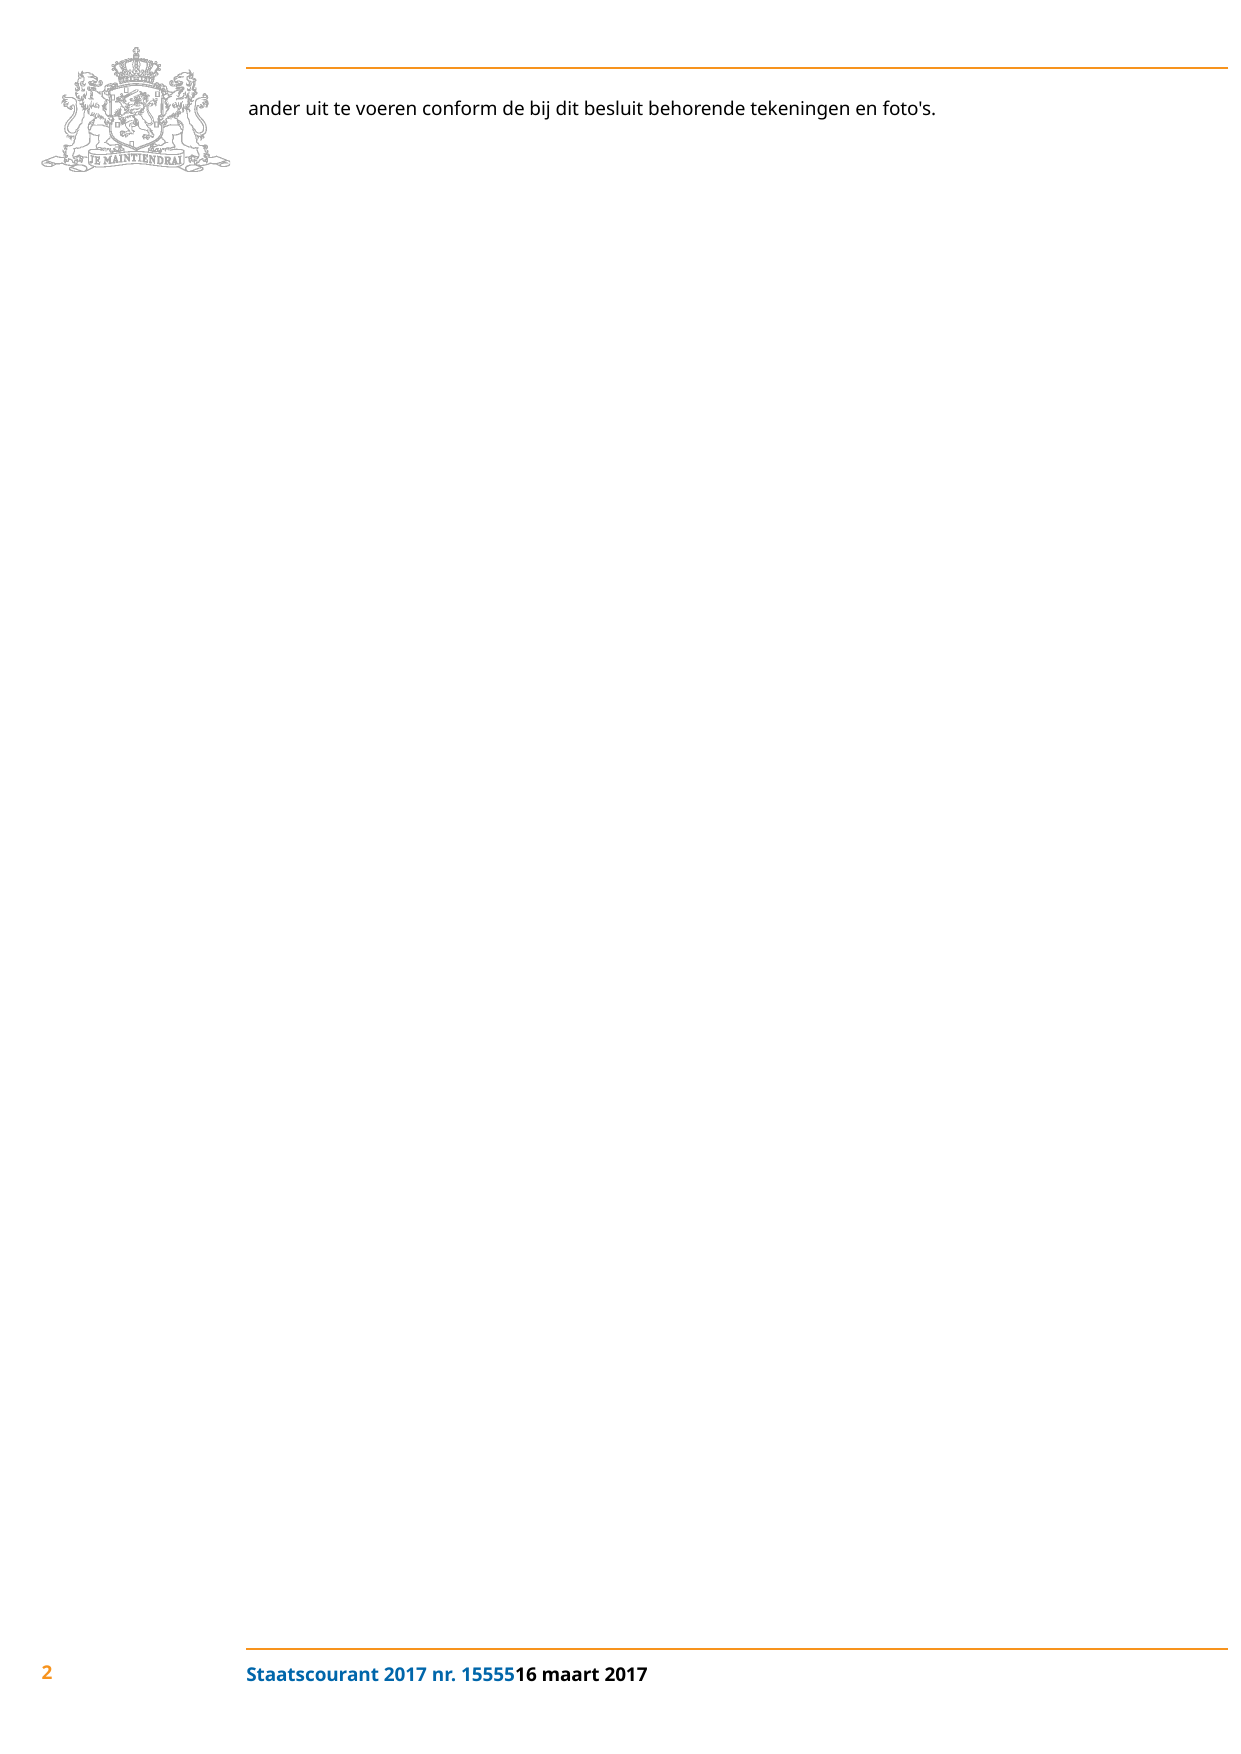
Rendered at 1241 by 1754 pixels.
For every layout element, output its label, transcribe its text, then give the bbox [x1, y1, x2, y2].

text ander uit te voeren conform de bij dit besluit behorende tekeningen en foto's. [248, 95, 1152, 121]
picture [41, 47, 231, 172]
